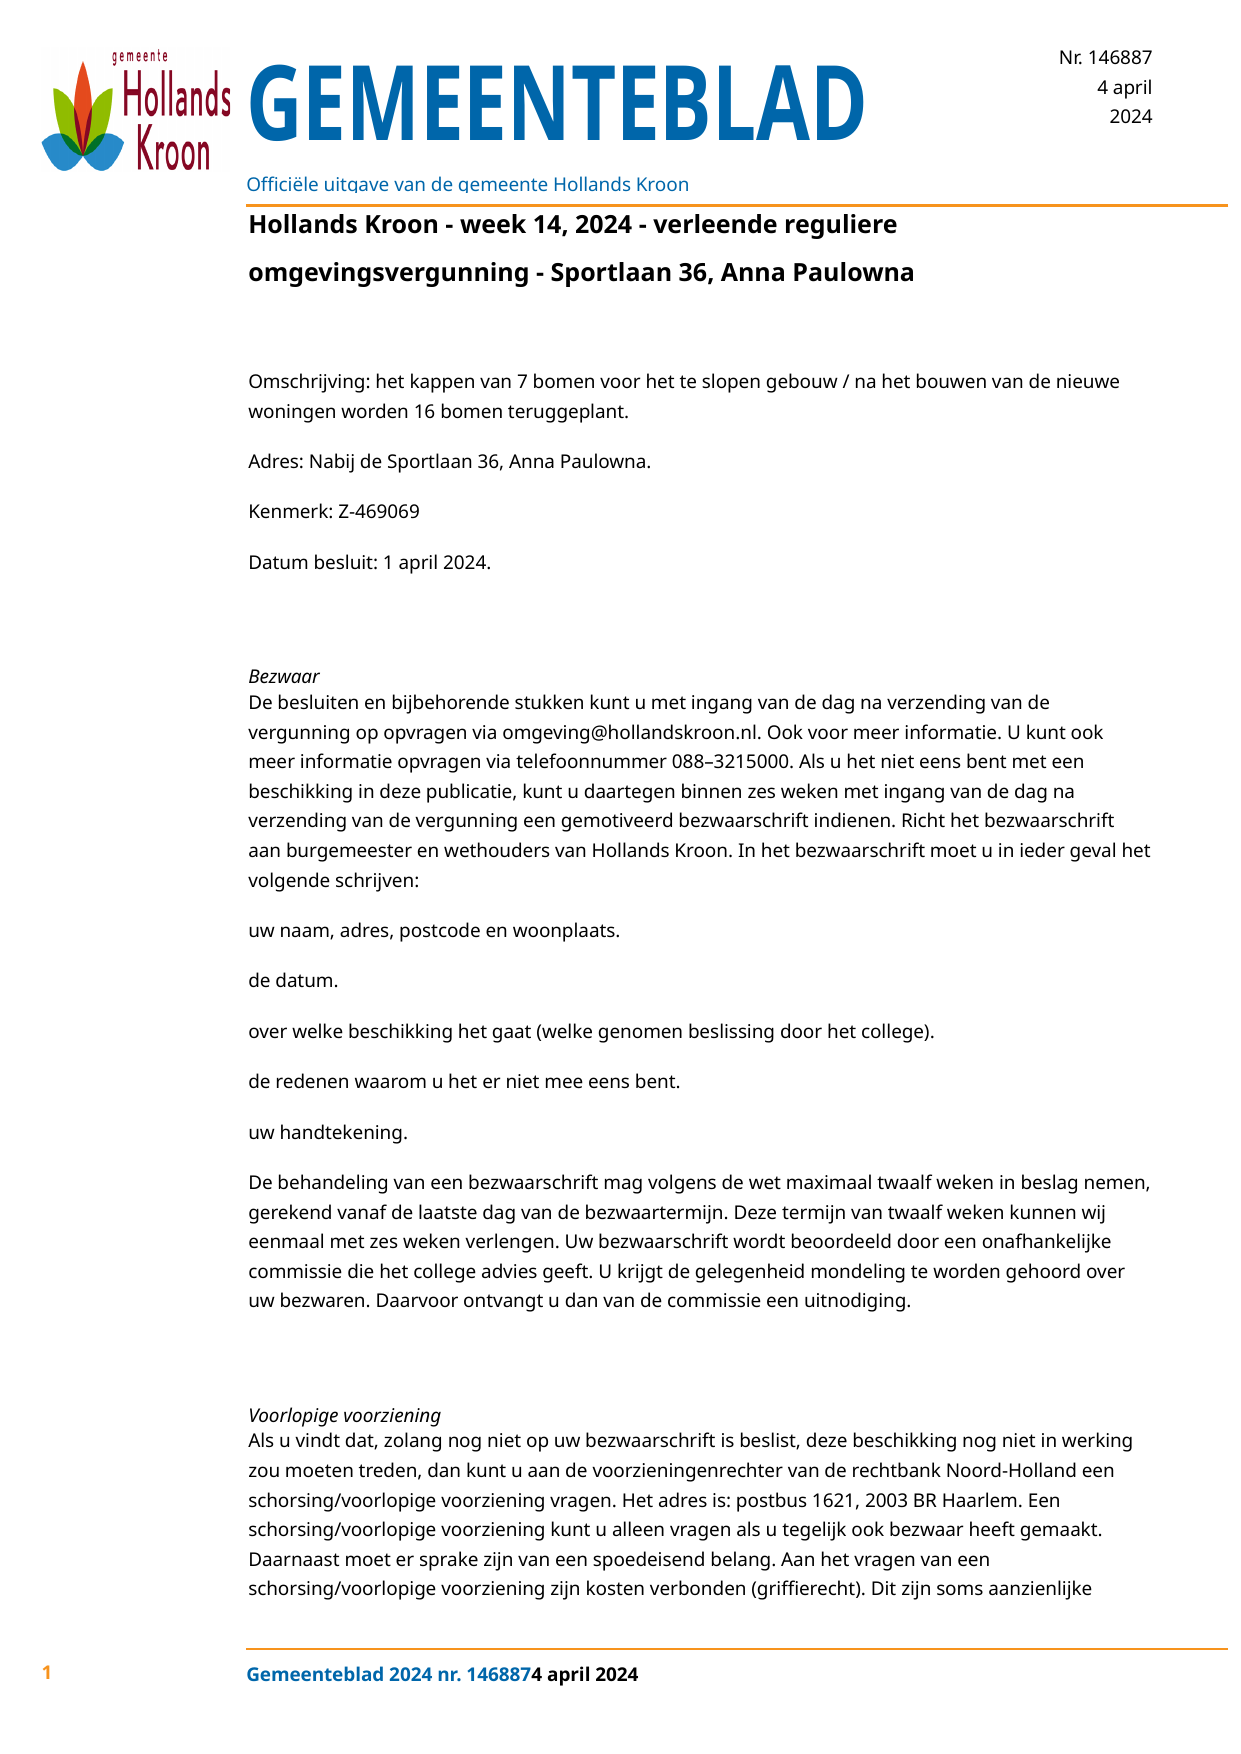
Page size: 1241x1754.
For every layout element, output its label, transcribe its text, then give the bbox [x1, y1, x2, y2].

text Adres: Nabij de Sportlaan 36, Anna Paulowna. [248, 448, 1152, 474]
text Voorlopige voorziening [248, 1402, 1152, 1428]
text uw naam, adres, postcode en woonplaats. [248, 917, 1152, 943]
text Bezwaar [248, 663, 1152, 689]
text de datum. [248, 968, 1152, 993]
picture [41, 47, 231, 172]
text De behandeling van een bezwaarschrift mag volgens de wet maximaal twaalf weken in beslag nemen, gerekend vanaf de laatste dag van de bezwaartermijn. Deze termijn van twaalf weken kunnen wij eenmaal met zes weken verlengen. Uw bezwaarschrift wordt beoordeeld door een onafhankelijke commissie die het college advies geeft. U krijgt de gelegenheid mondeling te worden gehoord over uw bezwaren. Daarvoor ontvangt u dan van de commissie een uitnodiging. [248, 1169, 1152, 1313]
text uw handtekening. [248, 1119, 1152, 1144]
text Omschrijving: het kappen van 7 bomen voor het te slopen gebouw / na het bouwen van de nieuwe woningen worden 16 bomen teruggeplant. [248, 368, 1152, 424]
text over welke beschikking het gaat (welke genomen beslissing door het college). [248, 1018, 1152, 1044]
text de redenen waarom u het er niet mee eens bent. [248, 1068, 1152, 1094]
text Datum besluit: 1 april 2024. [248, 549, 1152, 575]
text Als u vindt dat, zolang nog niet op uw bezwaarschrift is beslist, deze beschikking nog niet in werking zou moeten treden, dan kunt u aan de voorzieningenrechter van de rechtbank Noord-Holland een schorsing/voorlopige voorziening vragen. Het adres is: postbus 1621, 2003 BR Haarlem. Een schorsing/voorlopige voorziening kunt u alleen vragen als u tegelijk ook bezwaar heeft gemaakt. Daarnaast moet er sprake zijn van een spoedeisend belang. Aan het vragen van een schorsing/voorlopige voorziening zijn kosten verbonden (griffierecht). Dit zijn soms aanzienlijke [248, 1428, 1152, 1601]
text De besluiten en bijbehorende stukken kunt u met ingang van de dag na verzending van de vergunning op opvragen via omgeving@hollandskroon.nl. Ook voor meer informatie. U kunt ook meer informatie opvragen via telefoonnummer 088–3215000. Als u het niet eens bent met een beschikking in deze publicatie, kunt u daartegen binnen zes weken met ingang van de dag na verzending van de vergunning een gemotiveerd bezwaarschrift indienen. Richt het bezwaarschrift aan burgemeester en wethouders van Hollands Kroon. In het bezwaarschrift moet u in ieder geval het volgende schrijven: [248, 689, 1152, 892]
text Kenmerk: Z-469069 [248, 499, 1152, 524]
text Hollands Kroon - week 14, 2024 - verleende reguliere omgevingsvergunning - Sportlaan 36, Anna Paulowna [248, 207, 1152, 288]
